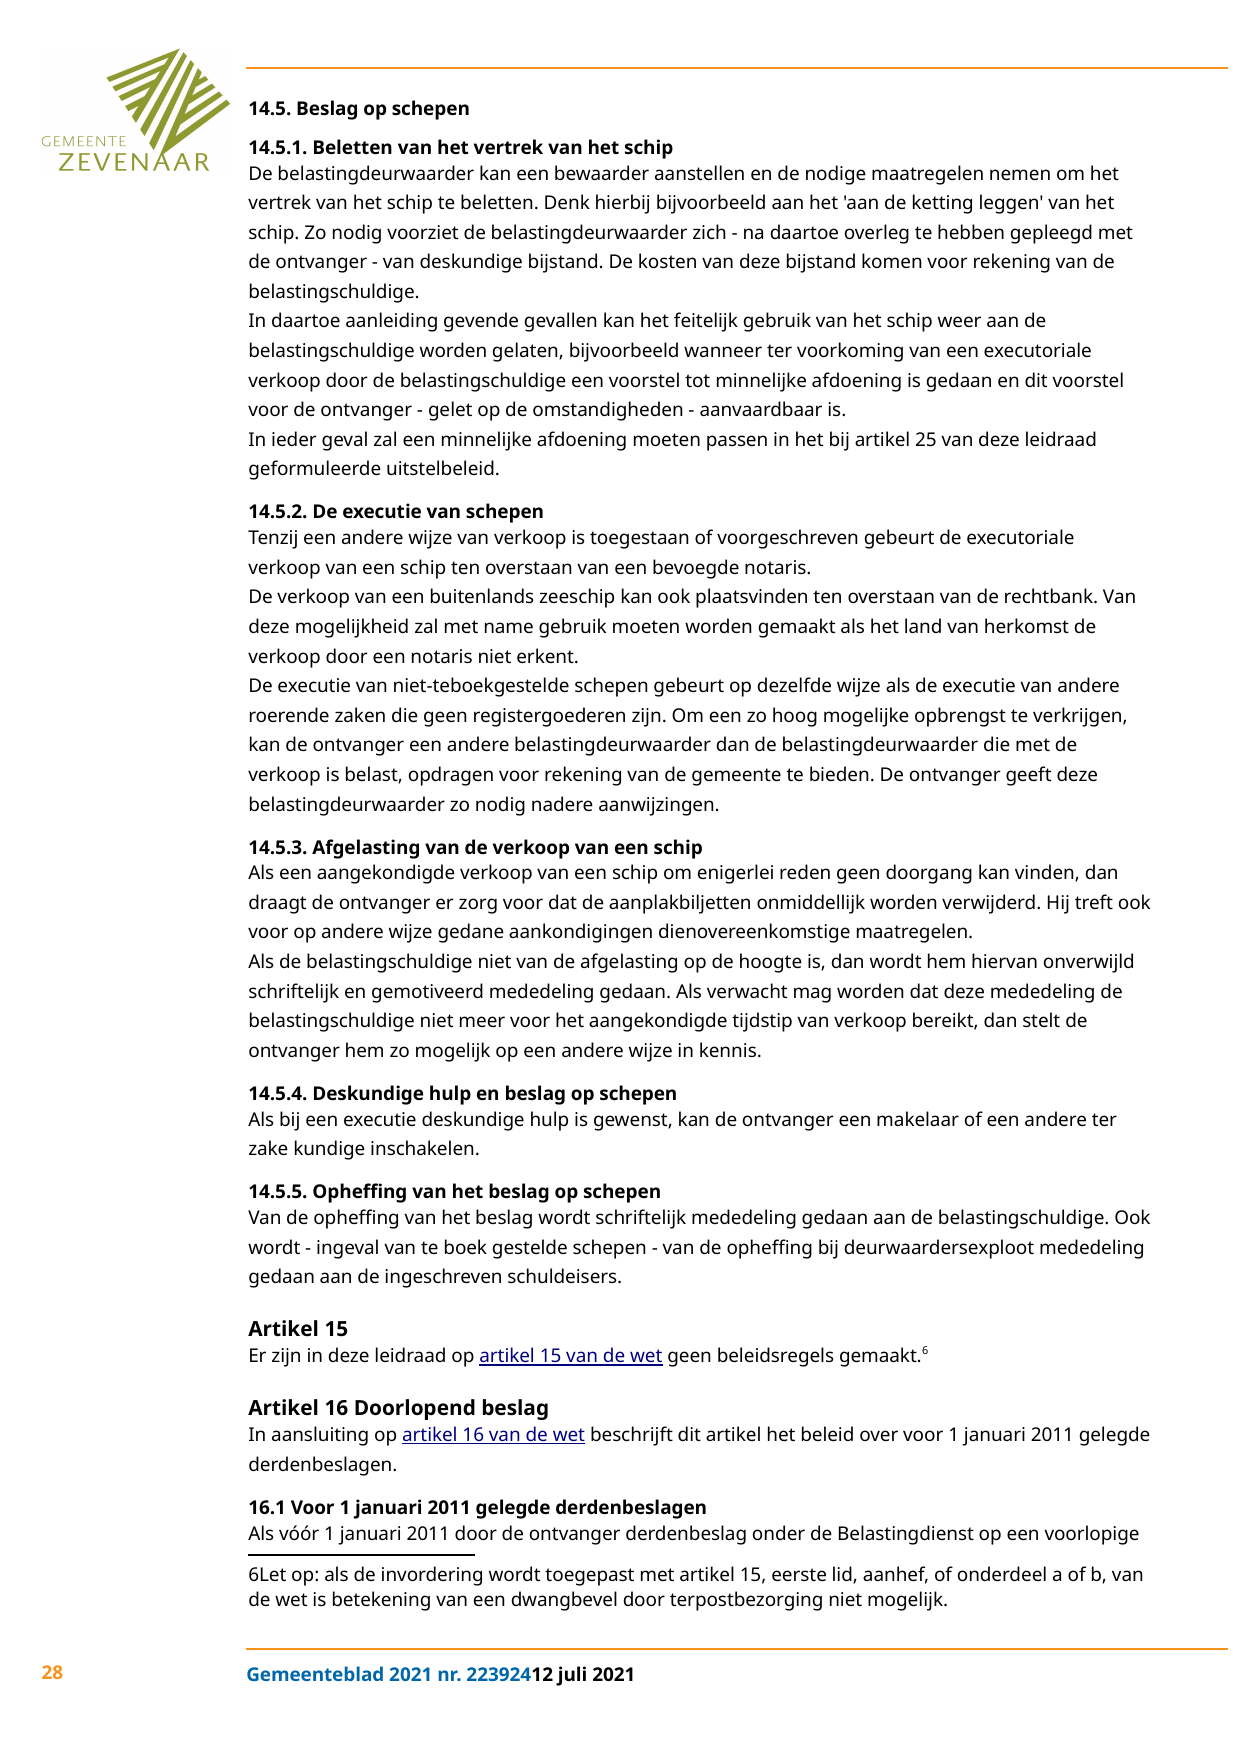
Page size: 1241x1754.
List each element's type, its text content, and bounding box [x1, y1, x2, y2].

text Als vóór 1 januari 2011 door de ontvanger derdenbeslag onder de Belastingdienst op een voorlopige [248, 1520, 1152, 1545]
text 14.5.2. De executie van schepen [248, 499, 1152, 524]
text Let op: als de invordering wordt toegepast met artikel 15, eerste lid, aanhef, of onderdeel a of b, van de wet is betekening van een dwangbevel door terpostbezorging niet mogelijk. [248, 1561, 1152, 1612]
text In daartoe aanleiding gevende gevallen kan het feitelijk gebruik van het schip weer aan de belastingschuldige worden gelaten, bijvoorbeeld wanneer ter voorkoming van een executoriale verkoop door de belastingschuldige een voorstel tot minnelijke afdoening is gedaan en dit voorstel voor de ontvanger - gelet op de omstandigheden - aanvaardbaar is. [248, 308, 1152, 422]
text 14.5.3. Afgelasting van de verkoop van een schip [248, 834, 1152, 859]
text Als bij een executie deskundige hulp is gewenst, kan de ontvanger een makelaar of een andere ter zake kundige inschakelen. [248, 1106, 1152, 1161]
text De belastingdeurwaarder kan een bewaarder aanstellen en de nodige maatregelen nemen om het vertrek van het schip te beletten. Denk hierbij bijvoorbeeld aan het 'aan de ketting leggen' van het schip. Zo nodig voorziet de belastingdeurwaarder zich - na daartoe overleg te hebben gepleegd met de ontvanger - van deskundige bijstand. De kosten van deze bijstand komen voor rekening van de belastingschuldige. [248, 160, 1152, 304]
text Artikel 15 [248, 1314, 1152, 1342]
text In aansluiting op artikel 16 van de wet beschrijft dit artikel het beleid over voor 1 januari 2011 gelegde derdenbeslagen. [248, 1421, 1152, 1477]
text Er zijn in deze leidraad op artikel 15 van de wet geen beleidsregels gemaakt. [248, 1342, 1152, 1368]
text De verkoop van een buitenlands zeeschip kan ook plaatsvinden ten overstaan van de rechtbank. Van deze mogelijkheid zal met name gebruik moeten worden gemaakt als het land van herkomst de verkoop door een notaris niet erkent. [248, 584, 1152, 668]
text De executie van niet-teboekgestelde schepen gebeurt op dezelfde wijze als de executie van andere roerende zaken die geen registergoederen zijn. Om een zo hoog mogelijke opbrengst te verkrijgen, kan de ontvanger een andere belastingdeurwaarder dan de belastingdeurwaarder die met de verkoop is belast, opdragen voor rekening van de gemeente te bieden. De ontvanger geeft deze belastingdeurwaarder zo nodig nadere aanwijzingen. [248, 672, 1152, 816]
text Artikel 16 Doorlopend beslag [248, 1393, 1152, 1421]
text 14.5.4. Deskundige hulp en beslag op schepen [248, 1080, 1152, 1106]
text 16.1 Voor 1 januari 2011 gelegde derdenbeslagen [248, 1494, 1152, 1520]
picture [41, 47, 231, 172]
text Tenzij een andere wijze van verkoop is toegestaan of voorgeschreven gebeurt de executoriale verkoop van een schip ten overstaan van een bevoegde notaris. [248, 524, 1152, 580]
text Als de belastingschuldige niet van de afgelasting op de hoogte is, dan wordt hem hiervan onverwijld schriftelijk en gemotiveerd mededeling gedaan. Als verwacht mag worden dat deze mededeling de belastingschuldige niet meer voor het aangekondigde tijdstip van verkoop bereikt, dan stelt de ontvanger hem zo mogelijk op een andere wijze in kennis. [248, 948, 1152, 1063]
text 14.5.1. Beletten van het vertrek van het schip [248, 134, 1152, 160]
text Van de opheffing van het beslag wordt schriftelijk mededeling gedaan aan de belastingschuldige. Ook wordt - ingeval van te boek gestelde schepen - van de opheffing bij deurwaardersexploot mededeling gedaan aan de ingeschreven schuldeisers. [248, 1204, 1152, 1289]
text 14.5.5. Opheffing van het beslag op schepen [248, 1179, 1152, 1204]
text Als een aangekondigde verkoop van een schip om enigerlei reden geen doorgang kan vinden, dan draagt de ontvanger er zorg voor dat de aanplakbiljetten onmiddellijk worden verwijderd. Hij treft ook voor op andere wijze gedane aankondigingen dienovereenkomstige maatregelen. [248, 859, 1152, 944]
text 14.5. Beslag op schepen [248, 95, 1152, 121]
text In ieder geval zal een minnelijke afdoening moeten passen in het bij artikel 25 van deze leidraad geformuleerde uitstelbeleid. [248, 426, 1152, 481]
